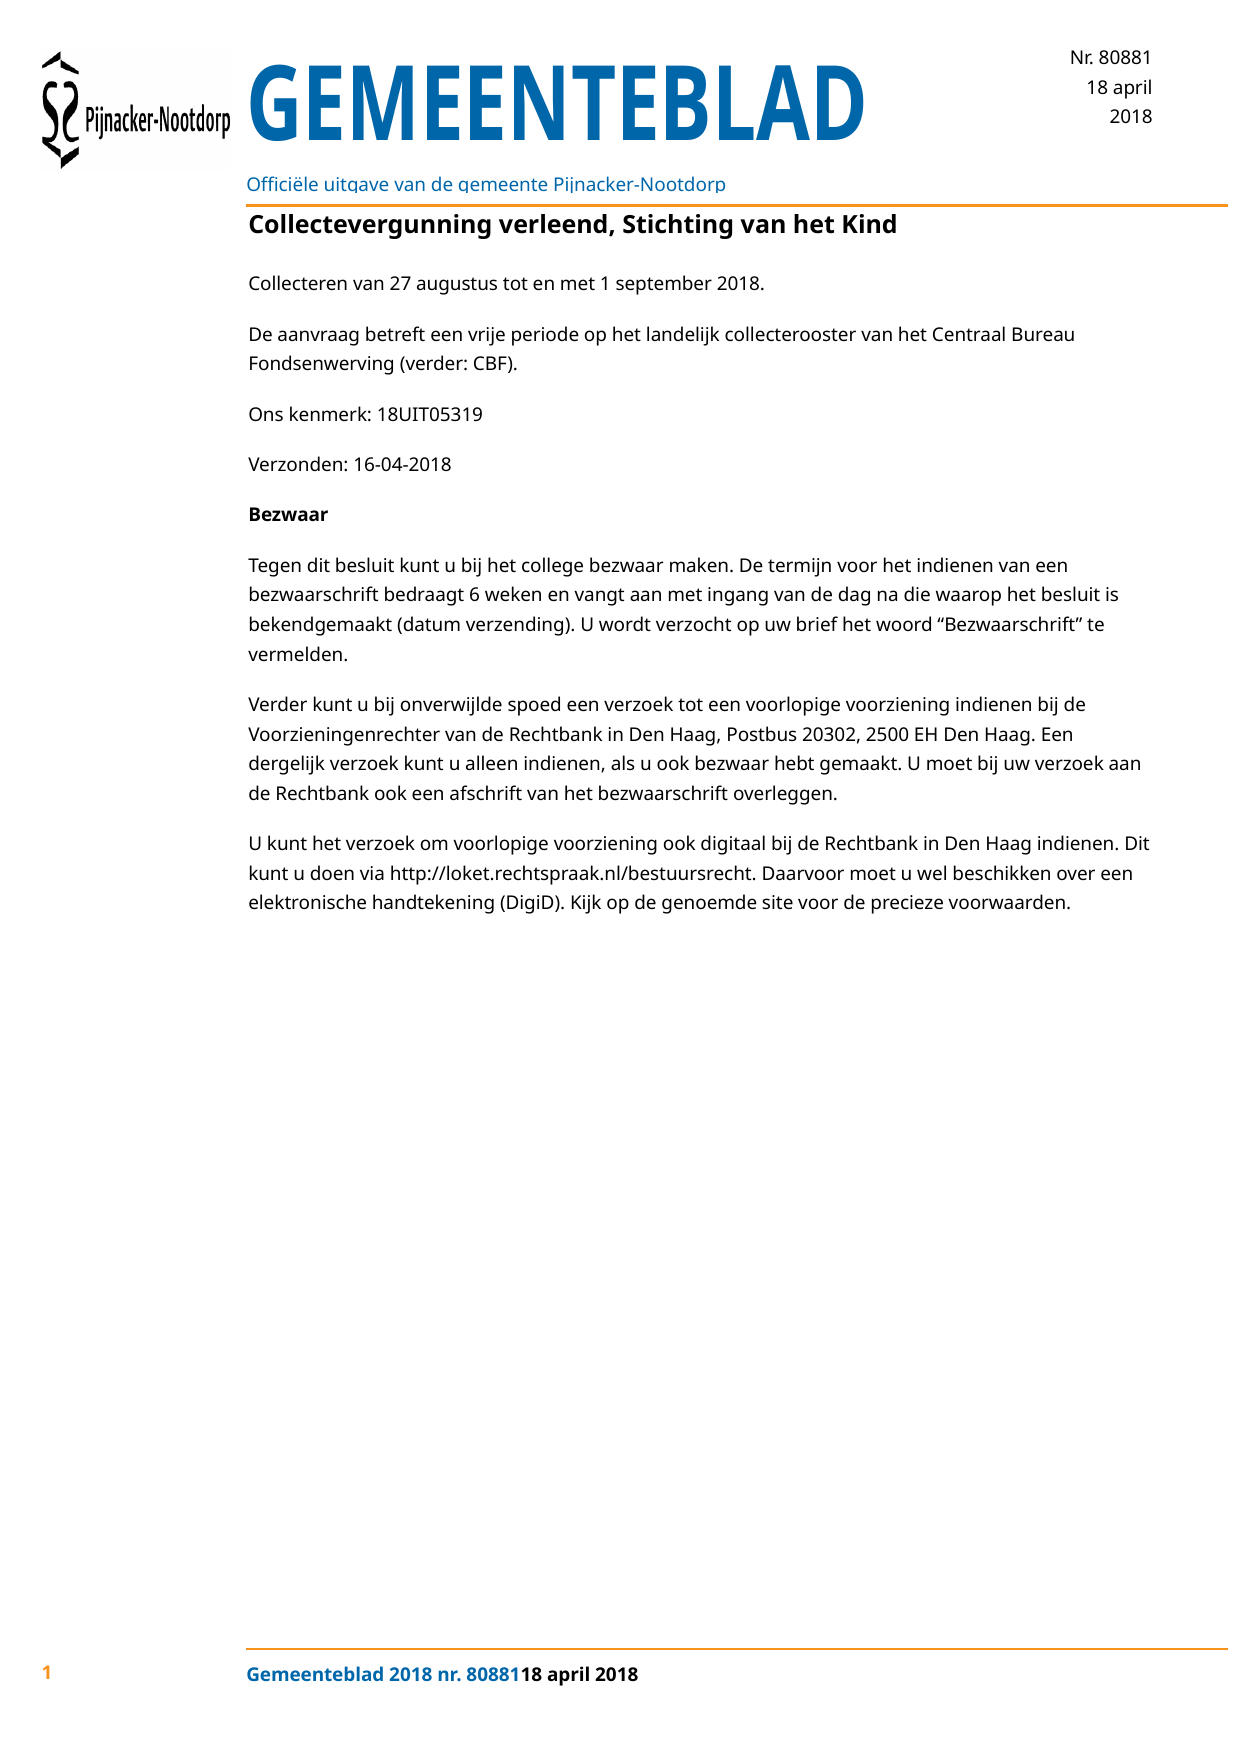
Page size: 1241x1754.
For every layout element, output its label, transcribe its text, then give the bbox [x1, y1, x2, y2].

text Collecteren van 27 augustus tot en met 1 september 2018. [248, 270, 1152, 296]
text Verzonden: 16-04-2018 [248, 451, 1152, 477]
text Collectevergunning verleend, Stichting van het Kind [248, 207, 1152, 241]
text U kunt het verzoek om voorlopige voorziening ook digitaal bij de Rechtbank in Den Haag indienen. Dit kunt u doen via http://loket.rechtspraak.nl/bestuursrecht. Daarvoor moet u wel beschikken over een elektronische handtekening (DigiD). Kijk op de genoemde site voor de precieze voorwaarden. [248, 830, 1152, 915]
text Bezwaar [248, 502, 1152, 527]
picture [41, 47, 231, 172]
text Tegen dit besluit kunt u bij het college bezwaar maken. De termijn voor het indienen van een bezwaarschrift bedraagt 6 weken en vangt aan met ingang van de dag na die waarop het besluit is bekendgemaakt (datum verzending). U wordt verzocht op uw brief het woord “Bezwaarschrift” te vermelden. [248, 552, 1152, 666]
text Ons kenmerk: 18UIT05319 [248, 401, 1152, 426]
text Verder kunt u bij onverwijlde spoed een verzoek tot een voorlopige voorziening indienen bij de Voorzieningenrechter van de Rechtbank in Den Haag, Postbus 20302, 2500 EH Den Haag. Een dergelijk verzoek kunt u alleen indienen, als u ook bezwaar hebt gemaakt. U moet bij uw verzoek aan de Rechtbank ook een afschrift van het bezwaarschrift overleggen. [248, 691, 1152, 806]
text De aanvraag betreft een vrije periode op het landelijk collecterooster van het Centraal Bureau Fondsenwerving (verder: CBF). [248, 321, 1152, 376]
